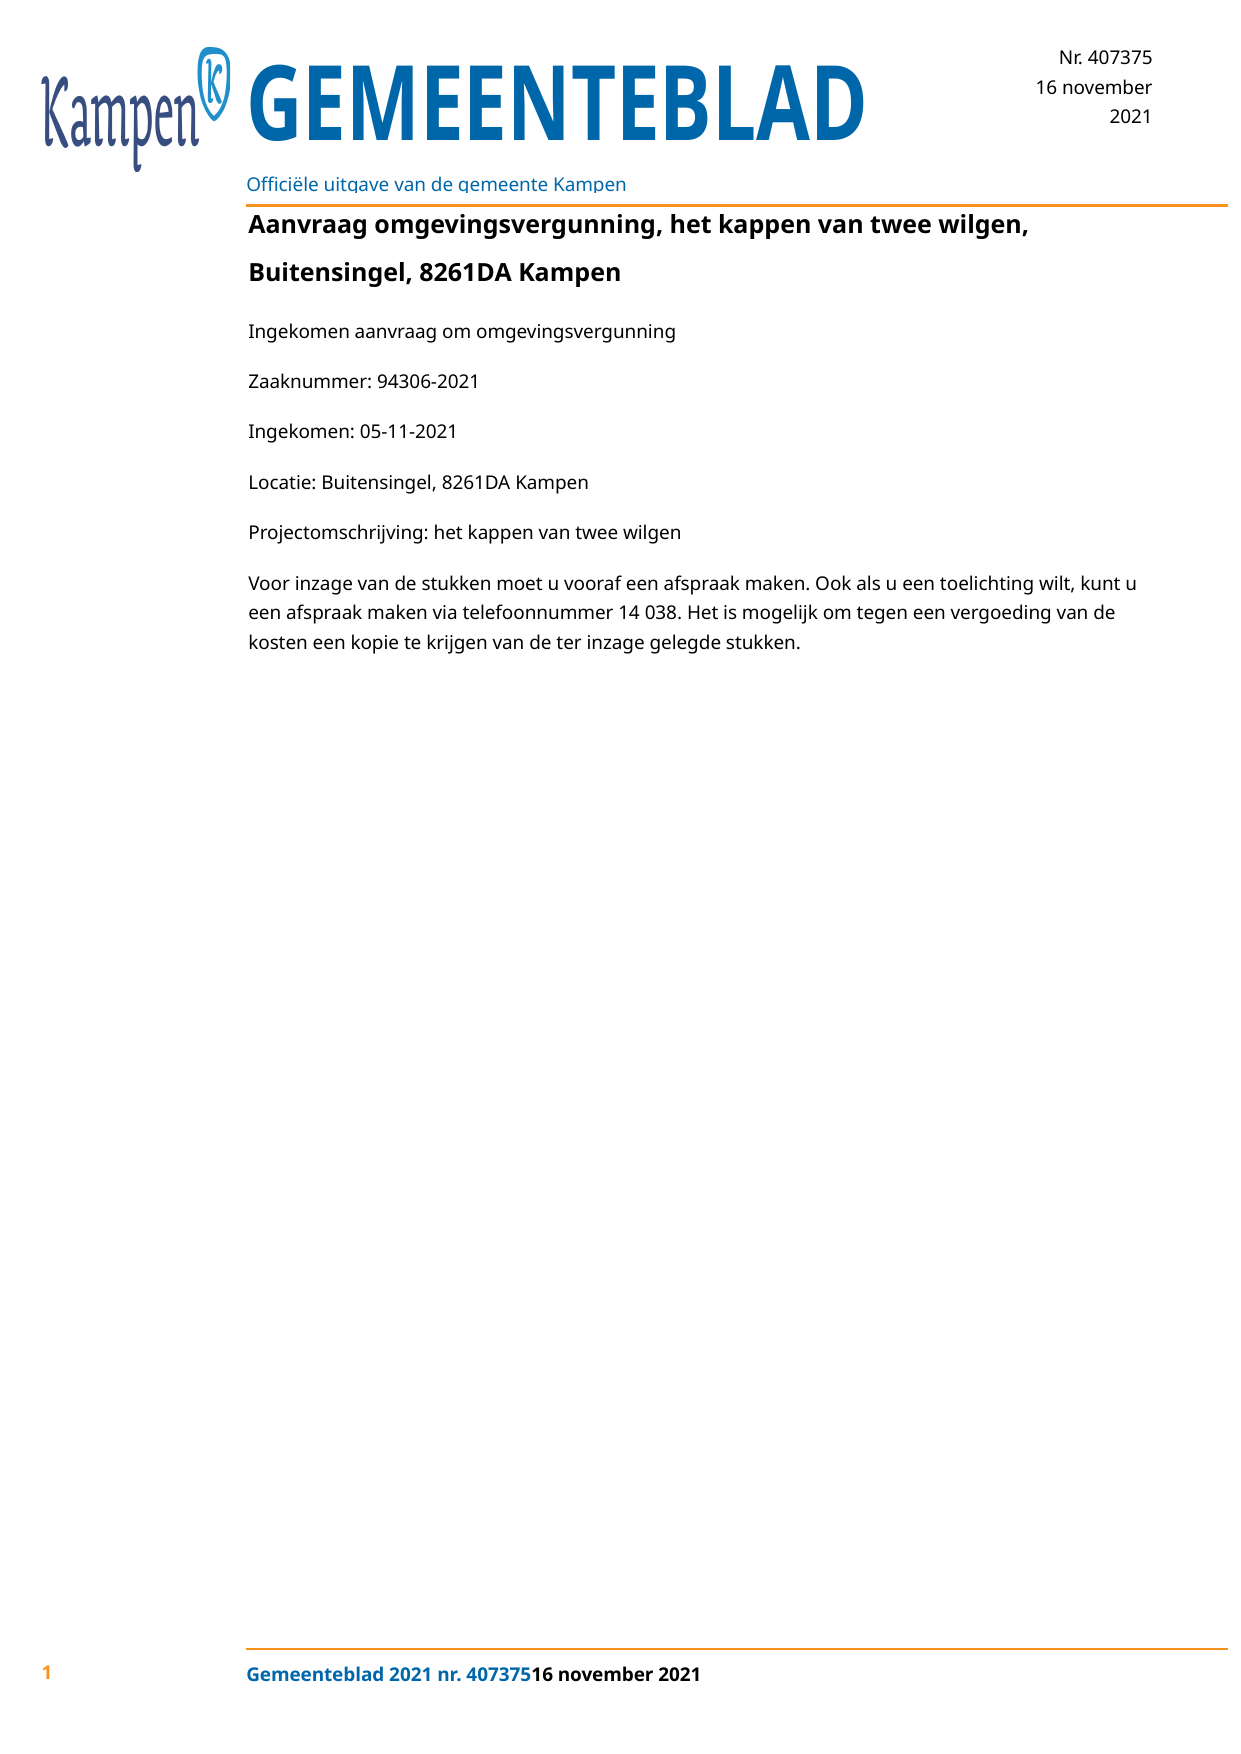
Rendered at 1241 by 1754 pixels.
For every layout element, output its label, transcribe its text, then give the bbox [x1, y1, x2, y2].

picture [41, 47, 231, 172]
text Zaaknummer: 94306-2021 [248, 368, 1152, 394]
text Ingekomen: 05-11-2021 [248, 419, 1152, 444]
text Voor inzage van de stukken moet u vooraf een afspraak maken. Ook als u een toelichting wilt, kunt u een afspraak maken via telefoonnummer 14 038. Het is mogelijk om tegen een vergoeding van de kosten een kopie te krijgen van de ter inzage gelegde stukken. [248, 570, 1152, 655]
text Aanvraag omgevingsvergunning, het kappen van twee wilgen, Buitensingel, 8261DA Kampen [248, 207, 1152, 288]
text Locatie: Buitensingel, 8261DA Kampen [248, 469, 1152, 495]
text Ingekomen aanvraag om omgevingsvergunning [248, 318, 1152, 344]
text Projectomschrijving: het kappen van twee wilgen [248, 519, 1152, 545]
